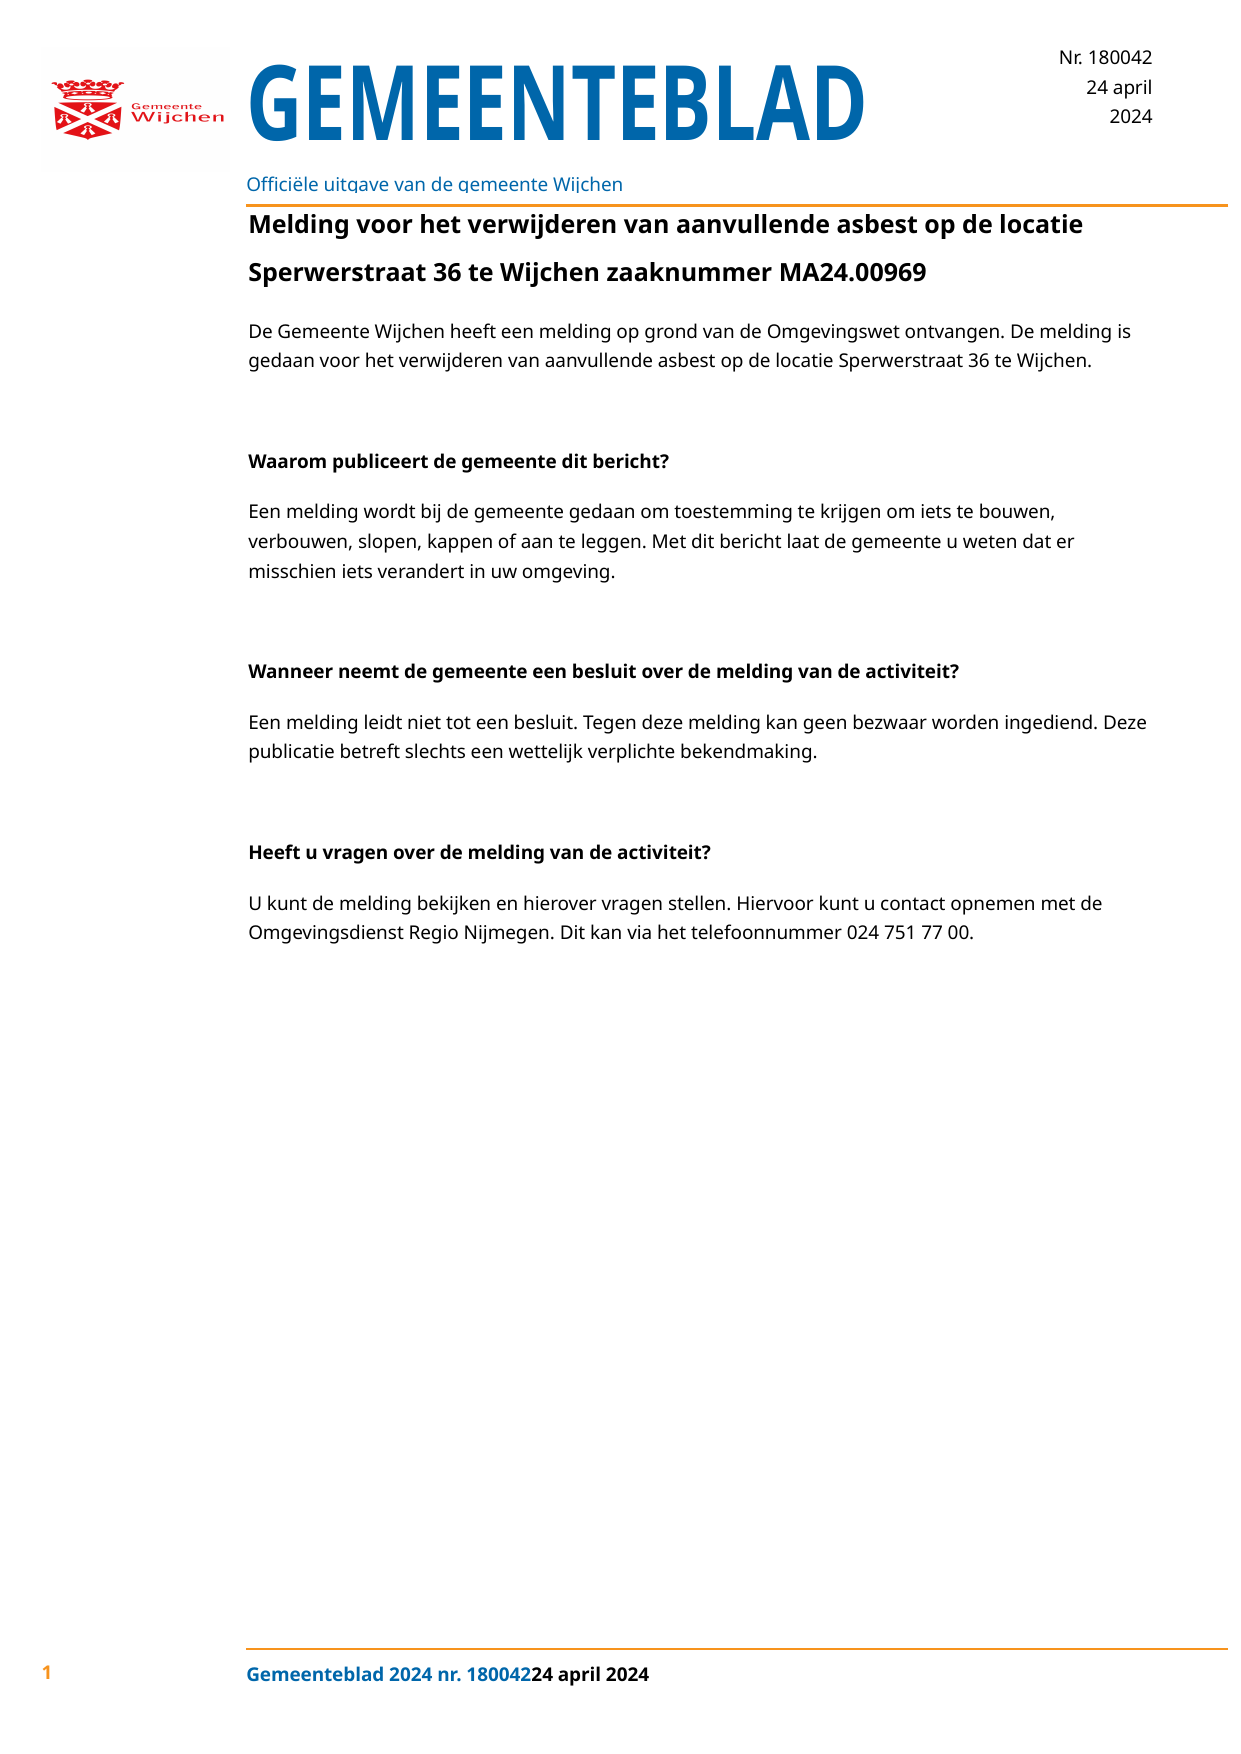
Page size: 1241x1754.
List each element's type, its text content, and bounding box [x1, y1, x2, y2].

text De Gemeente Wijchen heeft een melding op grond van de Omgevingswet ontvangen. De melding is gedaan voor het verwijderen van aanvullende asbest op de locatie Sperwerstraat 36 te Wijchen. [248, 318, 1152, 373]
text Wanneer neemt de gemeente een besluit over de melding van de activiteit? [248, 659, 1152, 684]
text U kunt de melding bekijken en hierover vragen stellen. Hiervoor kunt u contact opnemen met de Omgevingsdienst Regio Nijmegen. Dit kan via het telefoonnummer 024 751 77 00. [248, 890, 1152, 945]
text Een melding wordt bij de gemeente gedaan om toestemming te krijgen om iets te bouwen, verbouwen, slopen, kappen of aan te leggen. Met dit bericht laat de gemeente u weten dat er misschien iets verandert in uw omgeving. [248, 499, 1152, 584]
picture [41, 47, 231, 172]
text Heeft u vragen over de melding van de activiteit? [248, 839, 1152, 865]
text Een melding leidt niet tot een besluit. Tegen deze melding kan geen bezwaar worden ingediend. Deze publicatie betreft slechts een wettelijk verplichte bekendmaking. [248, 709, 1152, 764]
text Melding voor het verwijderen van aanvullende asbest op de locatie Sperwerstraat 36 te Wijchen zaaknummer MA24.00969 [248, 207, 1152, 288]
text Waarom publiceert de gemeente dit bericht? [248, 448, 1152, 474]
